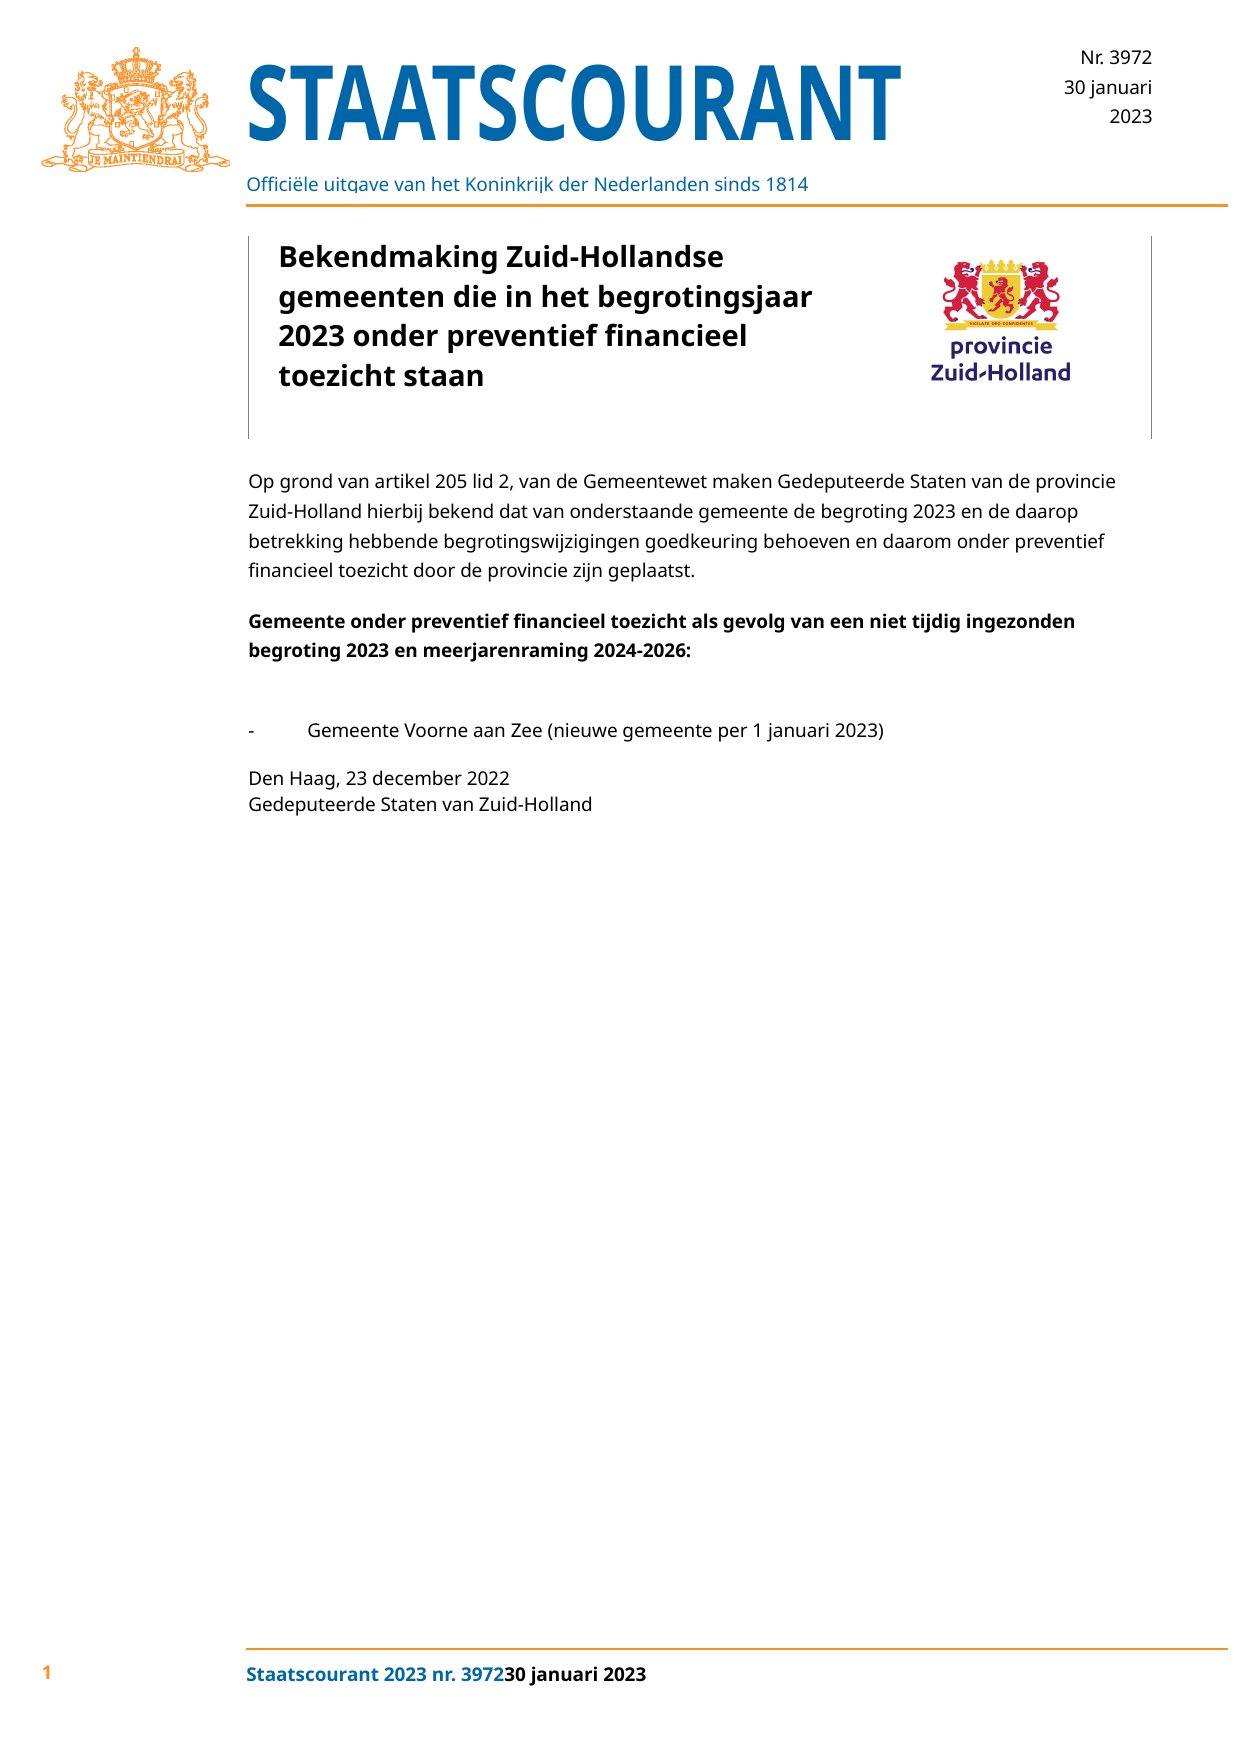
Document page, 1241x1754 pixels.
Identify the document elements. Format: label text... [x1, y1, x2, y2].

table_header Bekendmaking Zuid-Hollandse gemeenten die in het begrotingsjaar 2023 onder preventief financieel toezicht staan [249, 236, 850, 439]
text Gedeputeerde Staten van Zuid-Holland [248, 791, 1152, 817]
table_header [850, 414, 1151, 439]
list Gemeente Voorne aan Zee (nieuwe gemeente per 1 januari 2023) [248, 717, 1152, 743]
text Gemeente onder preventief financieel toezicht als gevolg van een niet tijdig ingezonden begroting 2023 en meerjarenraming 2024-2026: [248, 608, 1152, 663]
picture [41, 47, 231, 172]
table_header [850, 236, 882, 413]
text Op grond van artikel 205 lid 2, van de Gemeentewet maken Gedeputeerde Staten van de provincie Zuid-Holland hierbij bekend dat van onderstaande gemeente de begroting 2023 en de daarop betrekking hebbende begrotingswijzigingen goedkeuring behoeven en daarom onder preventief financieel toezicht door de provincie zijn geplaatst. [248, 469, 1152, 583]
table_header [1119, 236, 1151, 413]
text Den Haag, 23 december 2022 [248, 765, 1152, 791]
picture [882, 236, 1119, 414]
